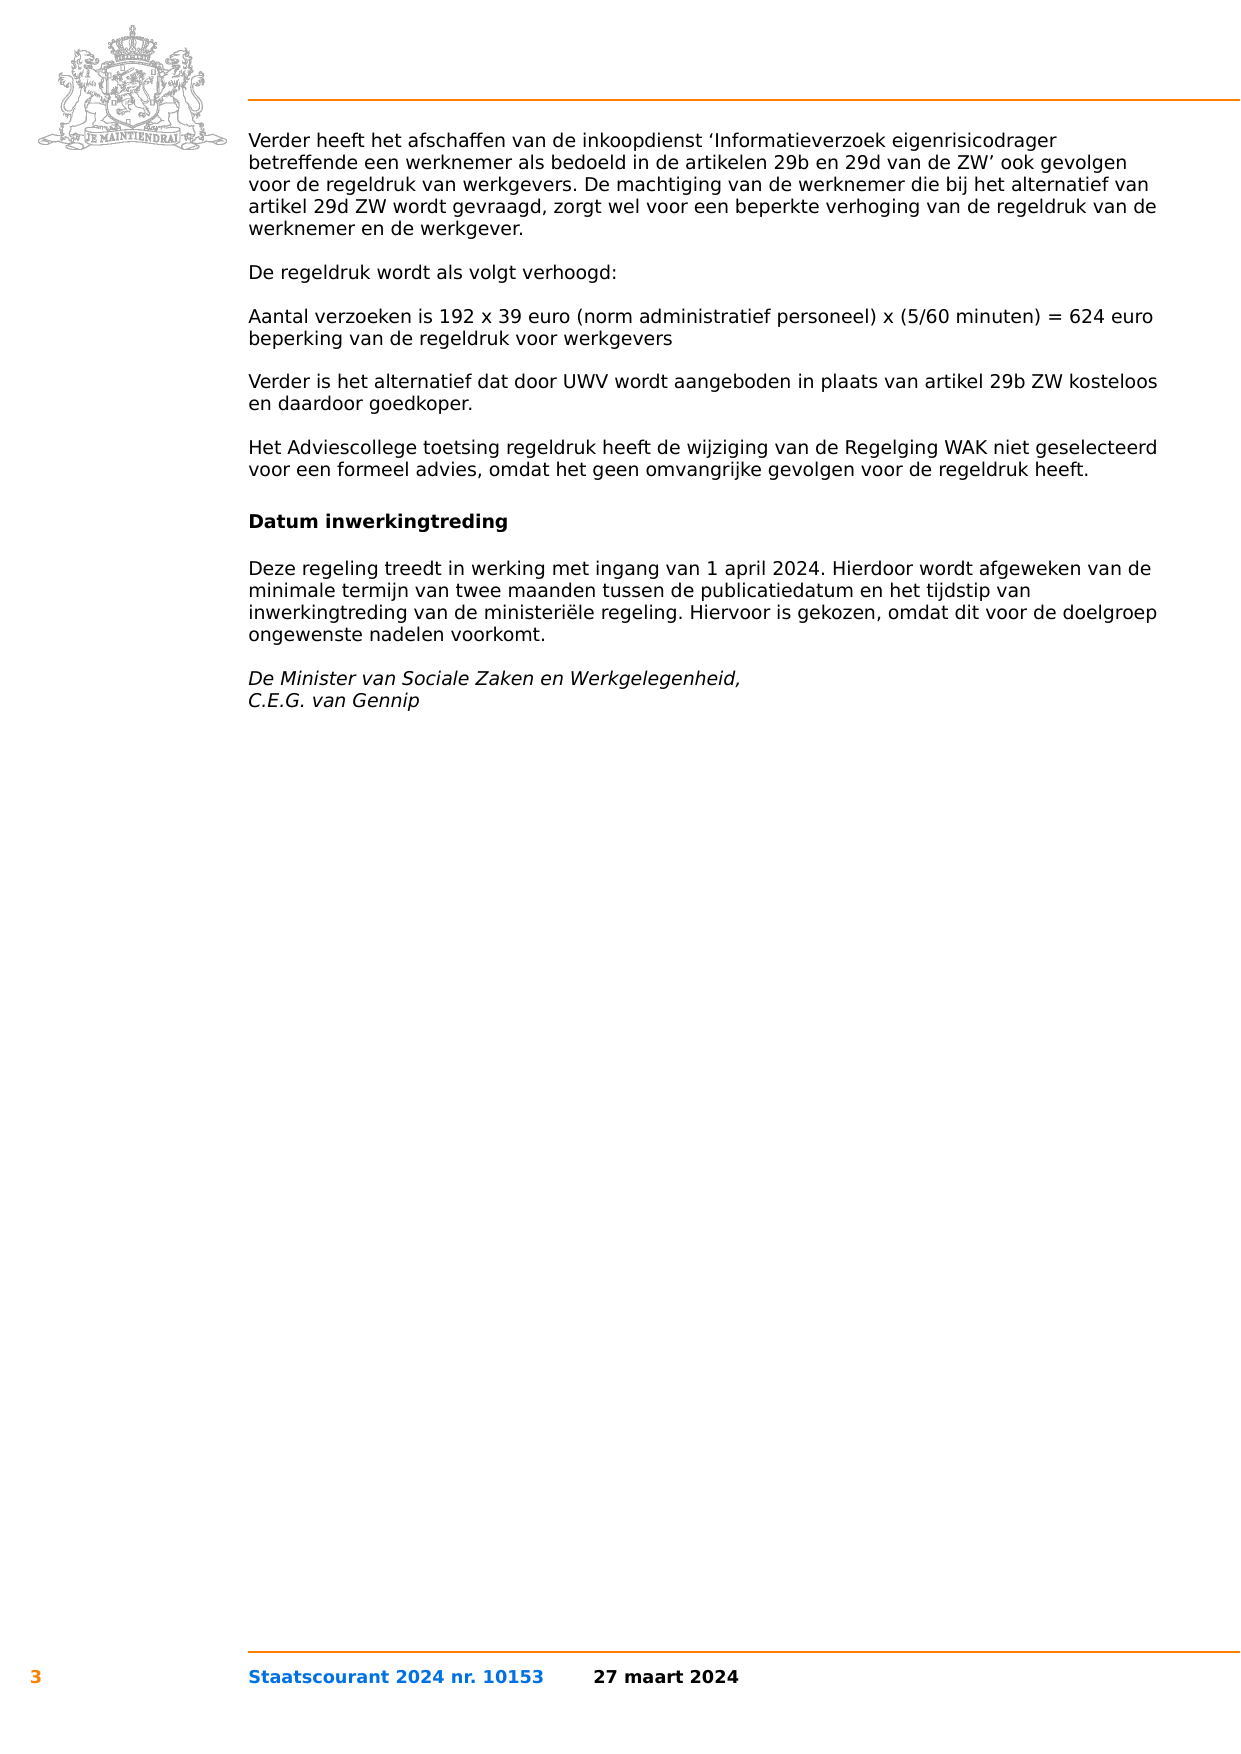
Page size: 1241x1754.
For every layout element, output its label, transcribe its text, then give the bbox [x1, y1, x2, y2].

text Deze regeling treedt in werking met ingang van 1 april 2024. Hierdoor wordt afgeweken van de minimale termijn van twee maanden tussen de publicatiedatum en het tijdstip van inwerkingtreding van de ministeriële regeling. Hiervoor is gekozen, omdat dit voor de doelgroep ongewenste nadelen voorkomt. [248, 558, 1163, 646]
text Verder heeft het afschaffen van de inkoopdienst ‘Informatieverzoek eigenrisicodrager betreffende een werknemer als bedoeld in de artikelen 29b en 29d van de ZW’ ook gevolgen voor de regeldruk van werkgevers. De machtiging van de werknemer die bij het alternatief van artikel 29d ZW wordt gevraagd, zorgt wel voor een beperkte verhoging van de regeldruk van de werknemer en de werkgever. [248, 130, 1163, 240]
text Het Adviescollege toetsing regeldruk heeft de wijziging van de Regelging WAK niet geselecteerd voor een formeel advies, omdat het geen omvangrijke gevolgen voor de regeldruk heeft. [248, 437, 1163, 481]
text De regeldruk wordt als volgt verhoogd: [248, 262, 1163, 284]
text De Minister van Sociale Zaken en Werkgelegenheid, C.E.G. van Gennip [248, 668, 1163, 712]
text Aantal verzoeken is 192 x 39 euro (norm administratief personeel) x (5/60 minuten) = 624 euro beperking van de regeldruk voor werkgevers [248, 306, 1163, 349]
text Verder is het alternatief dat door UWV wordt aangeboden in plaats van artikel 29b ZW kosteloos en daardoor goedkoper. [248, 371, 1163, 415]
subtitle Datum inwerkingtreding [248, 511, 1163, 533]
picture [38, 25, 227, 150]
